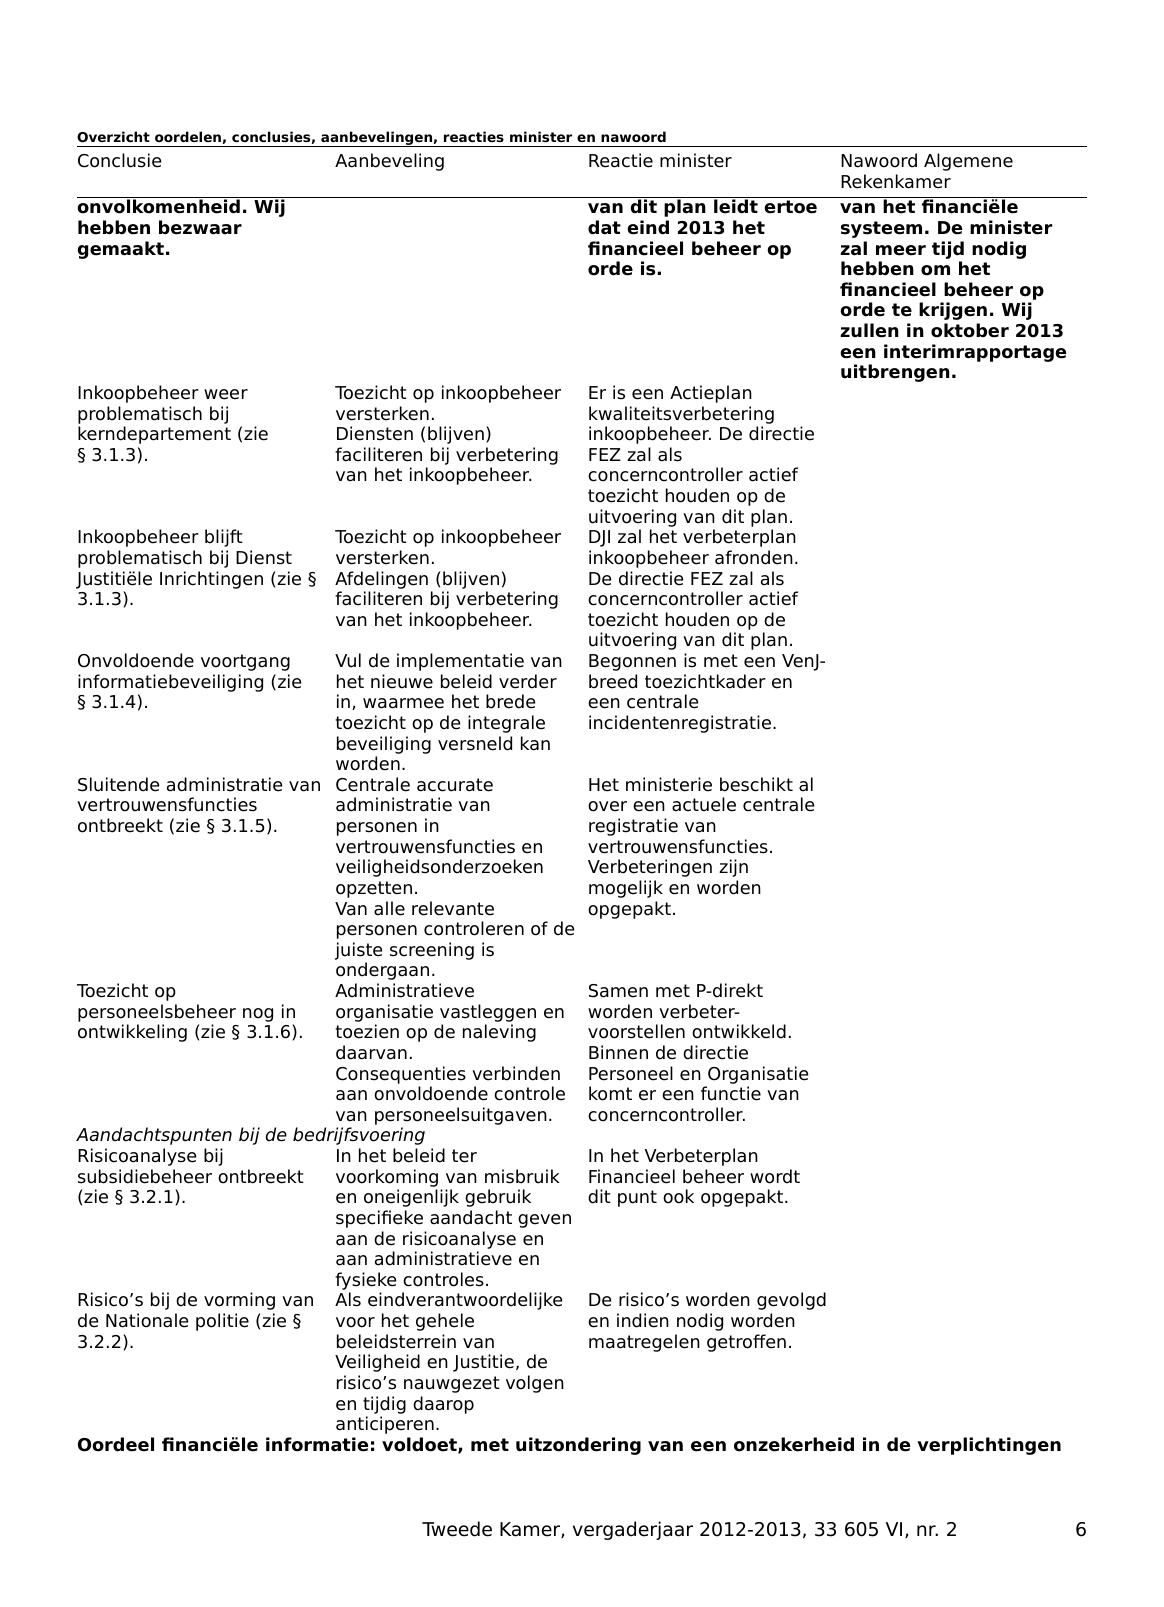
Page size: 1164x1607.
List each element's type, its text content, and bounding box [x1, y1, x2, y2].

table_cell [834, 775, 1087, 981]
table_cell Onvoldoende voortgang informatiebeveiliging (zie § 3.1.4). [77, 651, 329, 775]
table_cell van het financiële systeem. De minister zal meer tijd nodig hebben om het financieel beheer op orde te krijgen. Wij zullen in oktober 2013 een interimrapportage uitbrengen. [834, 198, 1087, 383]
table_cell Oordeel financiële informatie: voldoet, met uitzondering van een onzekerheid in de verplichtingen [77, 1435, 1087, 1455]
table_cell Nawoord Algemene Rekenkamer [834, 147, 1087, 197]
table_cell In het beleid ter voorkoming van misbruik en oneigenlijk gebruik specifieke aandacht geven aan de risicoanalyse en aan administratieve en fysieke controles. [329, 1146, 582, 1290]
table_cell Inkoopbeheer weer problematisch bij kerndepartement (zie § 3.1.3). [77, 383, 329, 527]
table_cell Administratieve organisatie vastleggen en toezien op de naleving daarvan. Consequenties verbinden aan onvoldoende controle van personeelsuitgaven. [329, 981, 582, 1125]
table_cell Vul de implementatie van het nieuwe beleid verder in, waarmee het brede toezicht op de integrale beveiliging versneld kan worden. [329, 651, 582, 775]
table_cell van dit plan leidt ertoe dat eind 2013 het financieel beheer op orde is. [582, 198, 834, 383]
table_cell [834, 527, 1087, 651]
table_cell [834, 1290, 1087, 1435]
table_cell Toezicht op inkoopbeheer versterken. Diensten (blijven) faciliteren bij verbetering van het inkoopbeheer. [329, 383, 582, 527]
table_cell Aanbeveling [329, 147, 582, 197]
table_cell Sluitende administratie van vertrouwensfuncties ontbreekt (zie § 3.1.5). [77, 775, 329, 981]
table_cell Aandachtspunten bij de bedrijfsvoering [77, 1125, 1087, 1146]
table_cell Toezicht op personeelsbeheer nog in ontwikkeling (zie § 3.1.6). [77, 981, 329, 1125]
table_cell onvolkomenheid. Wij hebben bezwaar gemaakt. [77, 198, 329, 383]
table_cell Centrale accurate administratie van personen in vertrouwensfuncties en veiligheidsonderzoeken opzetten. Van alle relevante personen controleren of de juiste screening is ondergaan. [329, 775, 582, 981]
table_cell Inkoopbeheer blijft problematisch bij Dienst Justitiële Inrichtingen (zie § 3.1.3). [77, 527, 329, 651]
table_cell Conclusie [77, 147, 329, 197]
table_cell [329, 198, 582, 383]
table_cell [834, 383, 1087, 527]
table_cell Als eindverantwoordelijke voor het gehele beleidsterrein van Veiligheid en Justitie, de risico’s nauwgezet volgen en tijdig daarop anticiperen. [329, 1290, 582, 1435]
table_cell Toezicht op inkoopbeheer versterken. Afdelingen (blijven) faciliteren bij verbetering van het inkoopbeheer. [329, 527, 582, 651]
table_cell DJI zal het verbeterplan inkoopbeheer afronden. De directie FEZ zal als concerncontroller actief toezicht houden op de uitvoering van dit plan. [582, 527, 834, 651]
table_cell [834, 1146, 1087, 1290]
table_header Overzicht oordelen, conclusies, aanbevelingen, reacties minister en nawoord [77, 130, 1087, 146]
table_cell Er is een Actieplan kwaliteitsverbetering inkoopbeheer. De directie FEZ zal als concerncontroller actief toezicht houden op de uitvoering van dit plan. [582, 383, 834, 527]
table_cell Risicoanalyse bij subsidiebeheer ontbreekt (zie § 3.2.1). [77, 1146, 329, 1290]
table_cell In het Verbeterplan Financieel beheer wordt dit punt ook opgepakt. [582, 1146, 834, 1290]
table_cell Risico’s bij de vorming van de Nationale politie (zie § 3.2.2). [77, 1290, 329, 1435]
table_cell Het ministerie beschikt al over een actuele centrale registratie van vertrouwensfuncties. Verbeteringen zijn mogelijk en worden opgepakt. [582, 775, 834, 981]
table_cell [834, 651, 1087, 775]
table_cell Samen met P-direkt worden verbeter-voorstellen ontwikkeld. Binnen de directie Personeel en Organisatie komt er een functie van concerncontroller. [582, 981, 834, 1125]
table_cell [834, 981, 1087, 1125]
table_cell De risico’s worden gevolgd en indien nodig worden maatregelen getroffen. [582, 1290, 834, 1435]
table_cell Reactie minister [582, 147, 834, 197]
table_cell Begonnen is met een VenJ-breed toezichtkader en een centrale incidentenregistratie. [582, 651, 834, 775]
